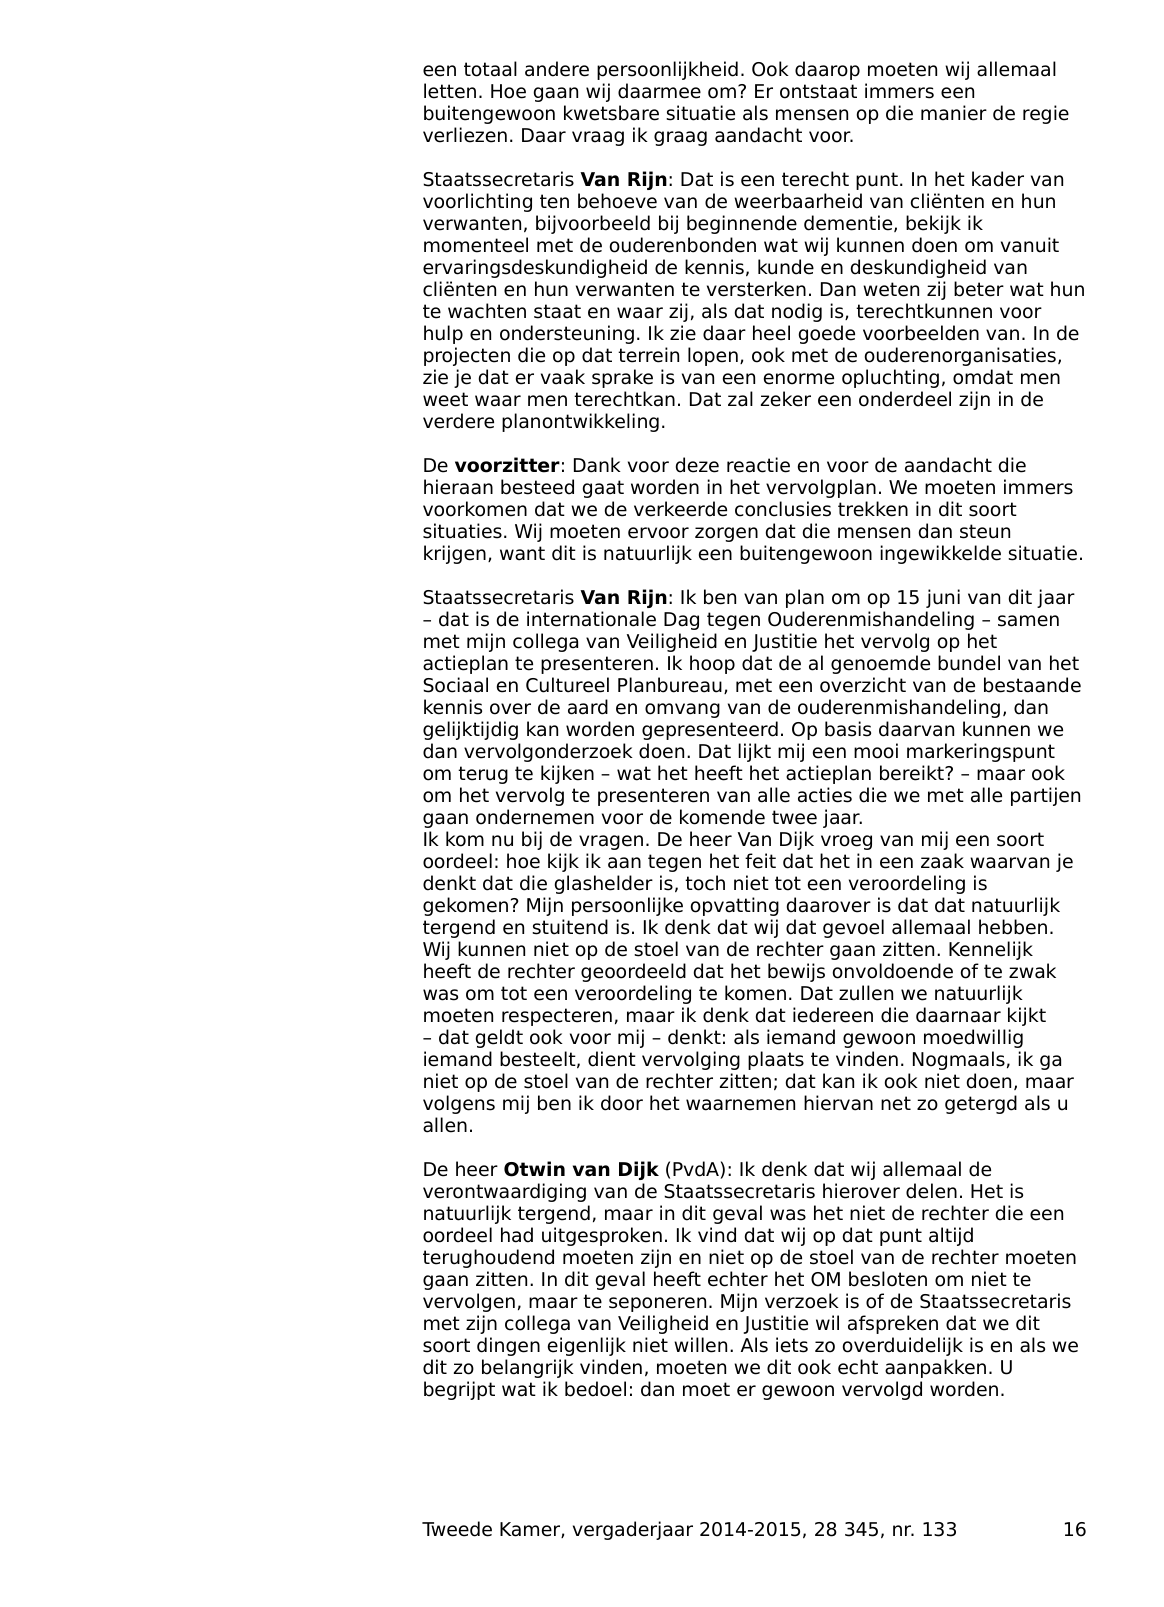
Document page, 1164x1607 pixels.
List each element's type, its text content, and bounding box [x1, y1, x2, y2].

text Staatssecretaris Van Rijn: Dat is een terecht punt. In het kader van voorlichting ten behoeve van de weerbaarheid van cliënten en hun verwanten, bijvoorbeeld bij beginnende dementie, bekijk ik momenteel met de ouderenbonden wat wij kunnen doen om vanuit ervaringsdeskundigheid de kennis, kunde en deskundigheid van cliënten en hun verwanten te versterken. Dan weten zij beter wat hun te wachten staat en waar zij, als dat nodig is, terechtkunnen voor hulp en ondersteuning. Ik zie daar heel goede voorbeelden van. In de projecten die op dat terrein lopen, ook met de ouderenorganisaties, zie je dat er vaak sprake is van een enorme opluchting, omdat men weet waar men terechtkan. Dat zal zeker een onderdeel zijn in de verdere planontwikkeling. [422, 169, 1087, 433]
text De voorzitter: Dank voor deze reactie en voor de aandacht die hieraan besteed gaat worden in het vervolgplan. We moeten immers voorkomen dat we de verkeerde conclusies trekken in dit soort situaties. Wij moeten ervoor zorgen dat die mensen dan steun krijgen, want dit is natuurlijk een buitengewoon ingewikkelde situatie. [422, 455, 1087, 565]
text Ik kom nu bij de vragen. De heer Van Dijk vroeg van mij een soort oordeel: hoe kijk ik aan tegen het feit dat het in een zaak waarvan je denkt dat die glashelder is, toch niet tot een veroordeling is gekomen? Mijn persoonlijke opvatting daarover is dat dat natuurlijk tergend en stuitend is. Ik denk dat wij dat gevoel allemaal hebben. Wij kunnen niet op de stoel van de rechter gaan zitten. Kennelijk heeft de rechter geoordeeld dat het bewijs onvoldoende of te zwak was om tot een veroordeling te komen. Dat zullen we natuurlijk moeten respecteren, maar ik denk dat iedereen die daarnaar kijkt – dat geldt ook voor mij – denkt: als iemand gewoon moedwillig iemand besteelt, dient vervolging plaats te vinden. Nogmaals, ik ga niet op de stoel van de rechter zitten; dat kan ik ook niet doen, maar volgens mij ben ik door het waarnemen hiervan net zo getergd als u allen. [422, 829, 1087, 1137]
text De heer Otwin van Dijk (PvdA): Ik denk dat wij allemaal de verontwaardiging van de Staatssecretaris hierover delen. Het is natuurlijk tergend, maar in dit geval was het niet de rechter die een oordeel had uitgesproken. Ik vind dat wij op dat punt altijd terughoudend moeten zijn en niet op de stoel van de rechter moeten gaan zitten. In dit geval heeft echter het OM besloten om niet te vervolgen, maar te seponeren. Mijn verzoek is of de Staatssecretaris met zijn collega van Veiligheid en Justitie wil afspreken dat we dit soort dingen eigenlijk niet willen. Als iets zo overduidelijk is en als we dit zo belangrijk vinden, moeten we dit ook echt aanpakken. U begrijpt wat ik bedoel: dan moet er gewoon vervolgd worden. [422, 1159, 1087, 1401]
text Staatssecretaris Van Rijn: Ik ben van plan om op 15 juni van dit jaar – dat is de internationale Dag tegen Ouderenmishandeling – samen met mijn collega van Veiligheid en Justitie het vervolg op het actieplan te presenteren. Ik hoop dat de al genoemde bundel van het Sociaal en Cultureel Planbureau, met een overzicht van de bestaande kennis over de aard en omvang van de ouderenmishandeling, dan gelijktijdig kan worden gepresenteerd. Op basis daarvan kunnen we dan vervolgonderzoek doen. Dat lijkt mij een mooi markeringspunt om terug te kijken – wat het heeft het actieplan bereikt? – maar ook om het vervolg te presenteren van alle acties die we met alle partijen gaan ondernemen voor de komende twee jaar. [422, 587, 1087, 829]
text een totaal andere persoonlijkheid. Ook daarop moeten wij allemaal letten. Hoe gaan wij daarmee om? Er ontstaat immers een buitengewoon kwetsbare situatie als mensen op die manier de regie verliezen. Daar vraag ik graag aandacht voor. [422, 59, 1087, 147]
